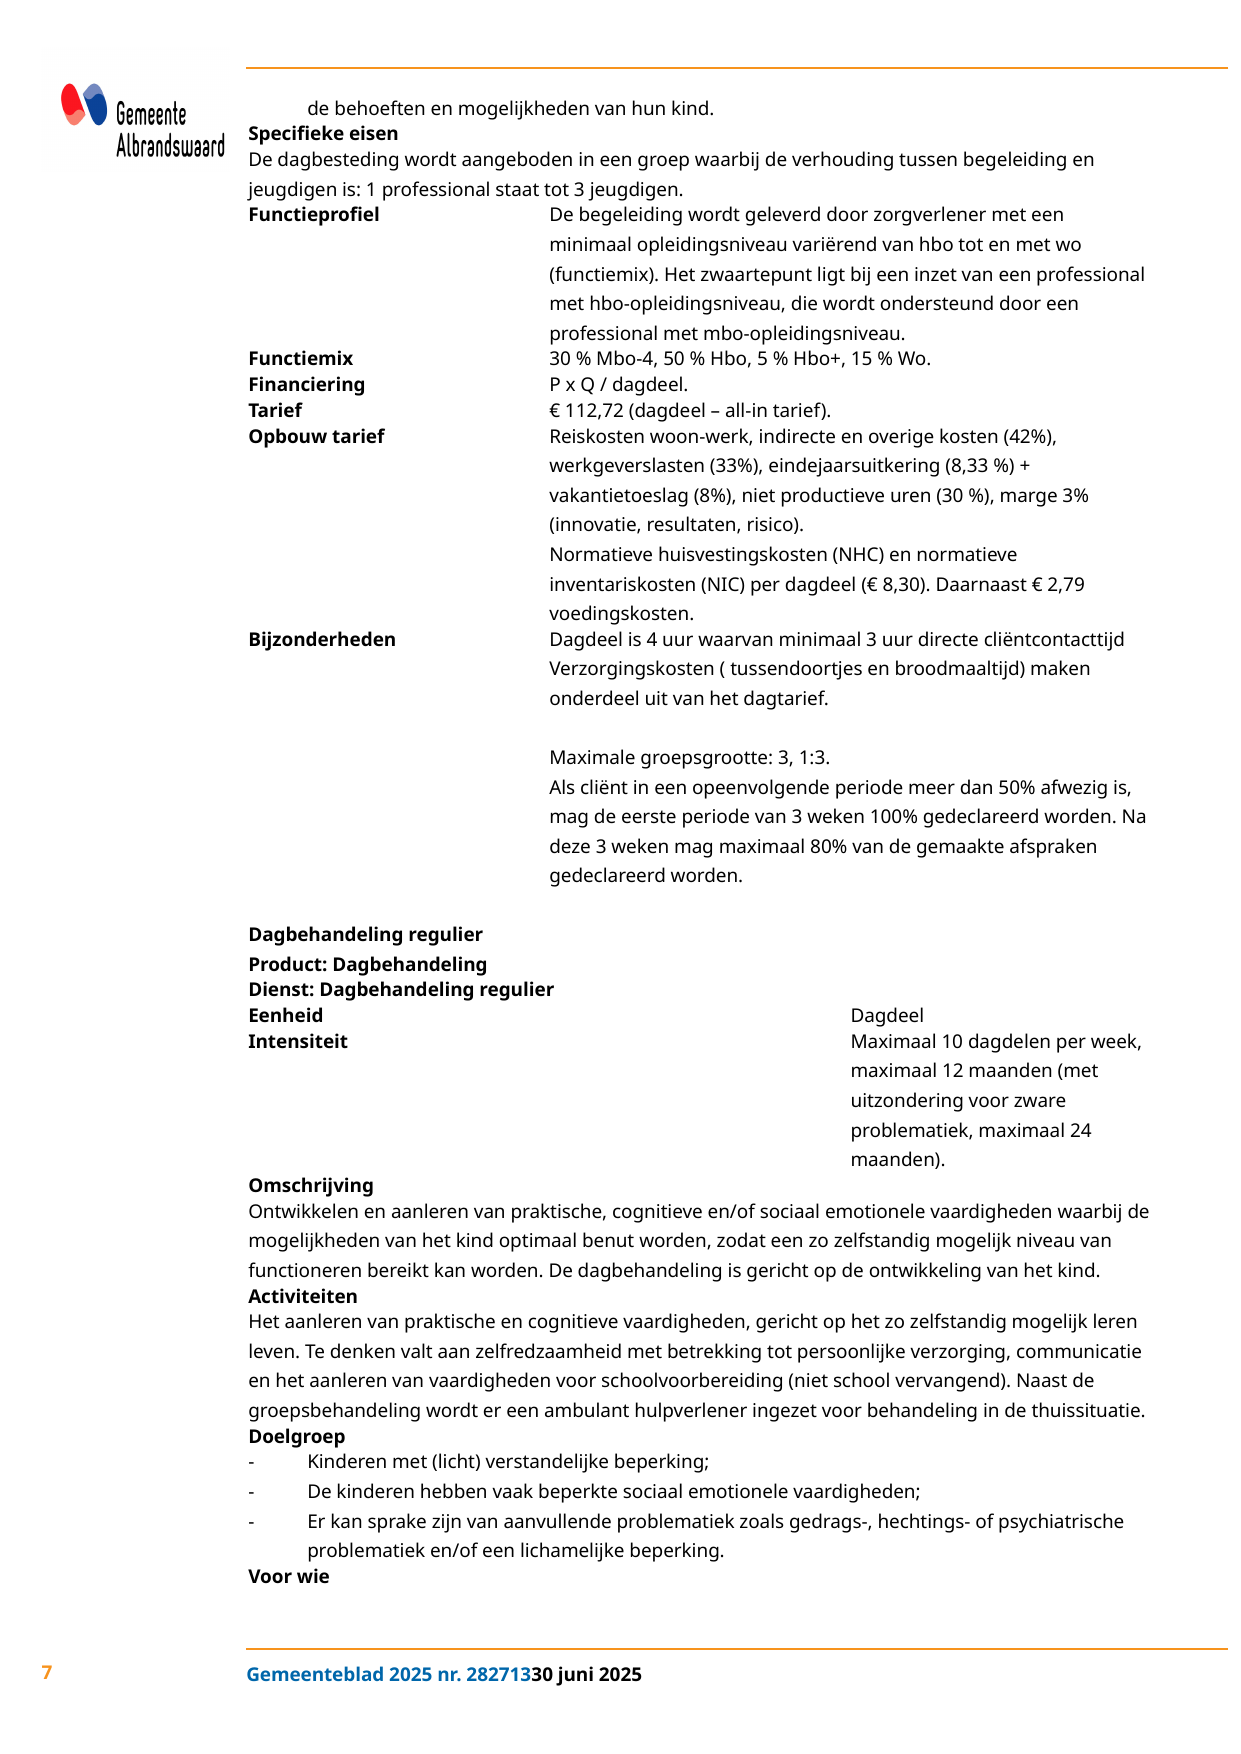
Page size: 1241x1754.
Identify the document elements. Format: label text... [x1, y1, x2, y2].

table_cell Het aanleren van praktische en cognitieve vaardigheden, gericht op het zo zelfstandig mogelijk leren leven. Te denken valt aan zelfredzaamheid met betrekking tot persoonlijke verzorging, communicatie en het aanleren van vaardigheden voor schoolvoorbereiding (niet school vervangend). Naast de groepsbehandeling wordt er een ambulant hulpverlener ingezet voor behandeling in de thuissituatie. [248, 1309, 1152, 1423]
table_cell De dagbesteding wordt aangeboden in een groep waarbij de verhouding tussen begeleiding en jeugdigen is: 1 professional staat tot 3 jeugdigen. [248, 146, 1152, 202]
table_cell De begeleiding wordt geleverd door zorgverlener met een minimaal opleidingsniveau variërend van hbo tot en met wo (functiemix). Het zwaartepunt ligt bij een inzet van een professional met hbo-opleidingsniveau, die wordt ondersteund door een professional met mbo-opleidingsniveau. [549, 202, 1152, 346]
table_cell Omschrijving [248, 1172, 1152, 1198]
table_cell Kinderen met (licht) verstandelijke beperking; De kinderen hebben vaak beperkte sociaal emotionele vaardigheden; Er kan sprake zijn van aanvullende problematiek zoals gedrags-, hechtings- of psychiatrische problematiek en/of een lichamelijke beperking. [248, 1449, 1152, 1563]
table_cell € 112,72 (dagdeel – all-in tarief). [549, 397, 1152, 423]
table_cell 30 % Mbo-4, 50 % Hbo, 5 % Hbo+, 15 % Wo. [549, 346, 1152, 371]
table_cell Specifieke eisen [248, 121, 1152, 146]
table_cell Functiemix [248, 346, 549, 371]
table_cell Dagdeel is 4 uur waarvan minimaal 3 uur directe cliëntcontacttijd Verzorgingskosten ( tussendoortjes en broodmaaltijd) maken onderdeel uit van het dagtarief. Maximale groepsgrootte: 3, 1:3. Als cliënt in een opeenvolgende periode meer dan 50% afwezig is, mag de eerste periode van 3 weken 100% gedeclareerd worden. Na deze 3 weken mag maximaal 80% van de gemaakte afspraken gedeclareerd worden. [549, 626, 1152, 888]
table_cell [850, 1563, 1152, 1589]
table_cell Intensiteit [248, 1028, 850, 1172]
table_header Product: Dagbehandeling [248, 951, 1152, 977]
table_cell Bijzonderheden [248, 626, 549, 888]
table_cell de behoeften en mogelijkheden van hun kind. [248, 95, 1152, 121]
text Dagbehandeling regulier [248, 921, 1152, 947]
table_cell Dagdeel [850, 1003, 1152, 1028]
table_cell Maximaal 10 dagdelen per week, maximaal 12 maanden (met uitzondering voor zware problematiek, maximaal 24 maanden). [850, 1028, 1152, 1172]
table_cell Eenheid [248, 1003, 850, 1028]
picture [41, 47, 231, 172]
table_cell Reiskosten woon-werk, indirecte en overige kosten (42%), werkgeverslasten (33%), eindejaarsuitkering (8,33 %) + vakantietoeslag (8%), niet productieve uren (30 %), marge 3% (innovatie, resultaten, risico). Normatieve huisvestingskosten (NHC) en normatieve inventariskosten (NIC) per dagdeel (€ 8,30). Daarnaast € 2,79 voedingskosten. [549, 423, 1152, 626]
table_cell P x Q / dagdeel. [549, 371, 1152, 397]
table_cell Opbouw tarief [248, 423, 549, 626]
table_cell Financiering [248, 371, 549, 397]
table_cell Tarief [248, 397, 549, 423]
table_cell Doelgroep [248, 1423, 1152, 1449]
table_cell Ontwikkelen en aanleren van praktische, cognitieve en/of sociaal emotionele vaardigheden waarbij de mogelijkheden van het kind optimaal benut worden, zodat een zo zelfstandig mogelijk niveau van functioneren bereikt kan worden. De dagbehandeling is gericht op de ontwikkeling van het kind. [248, 1198, 1152, 1283]
table_cell Functieprofiel [248, 202, 549, 346]
table_cell Activiteiten [248, 1283, 1152, 1308]
table_cell Dienst: Dagbehandeling regulier [248, 977, 1152, 1002]
table_cell Voor wie [248, 1563, 850, 1589]
